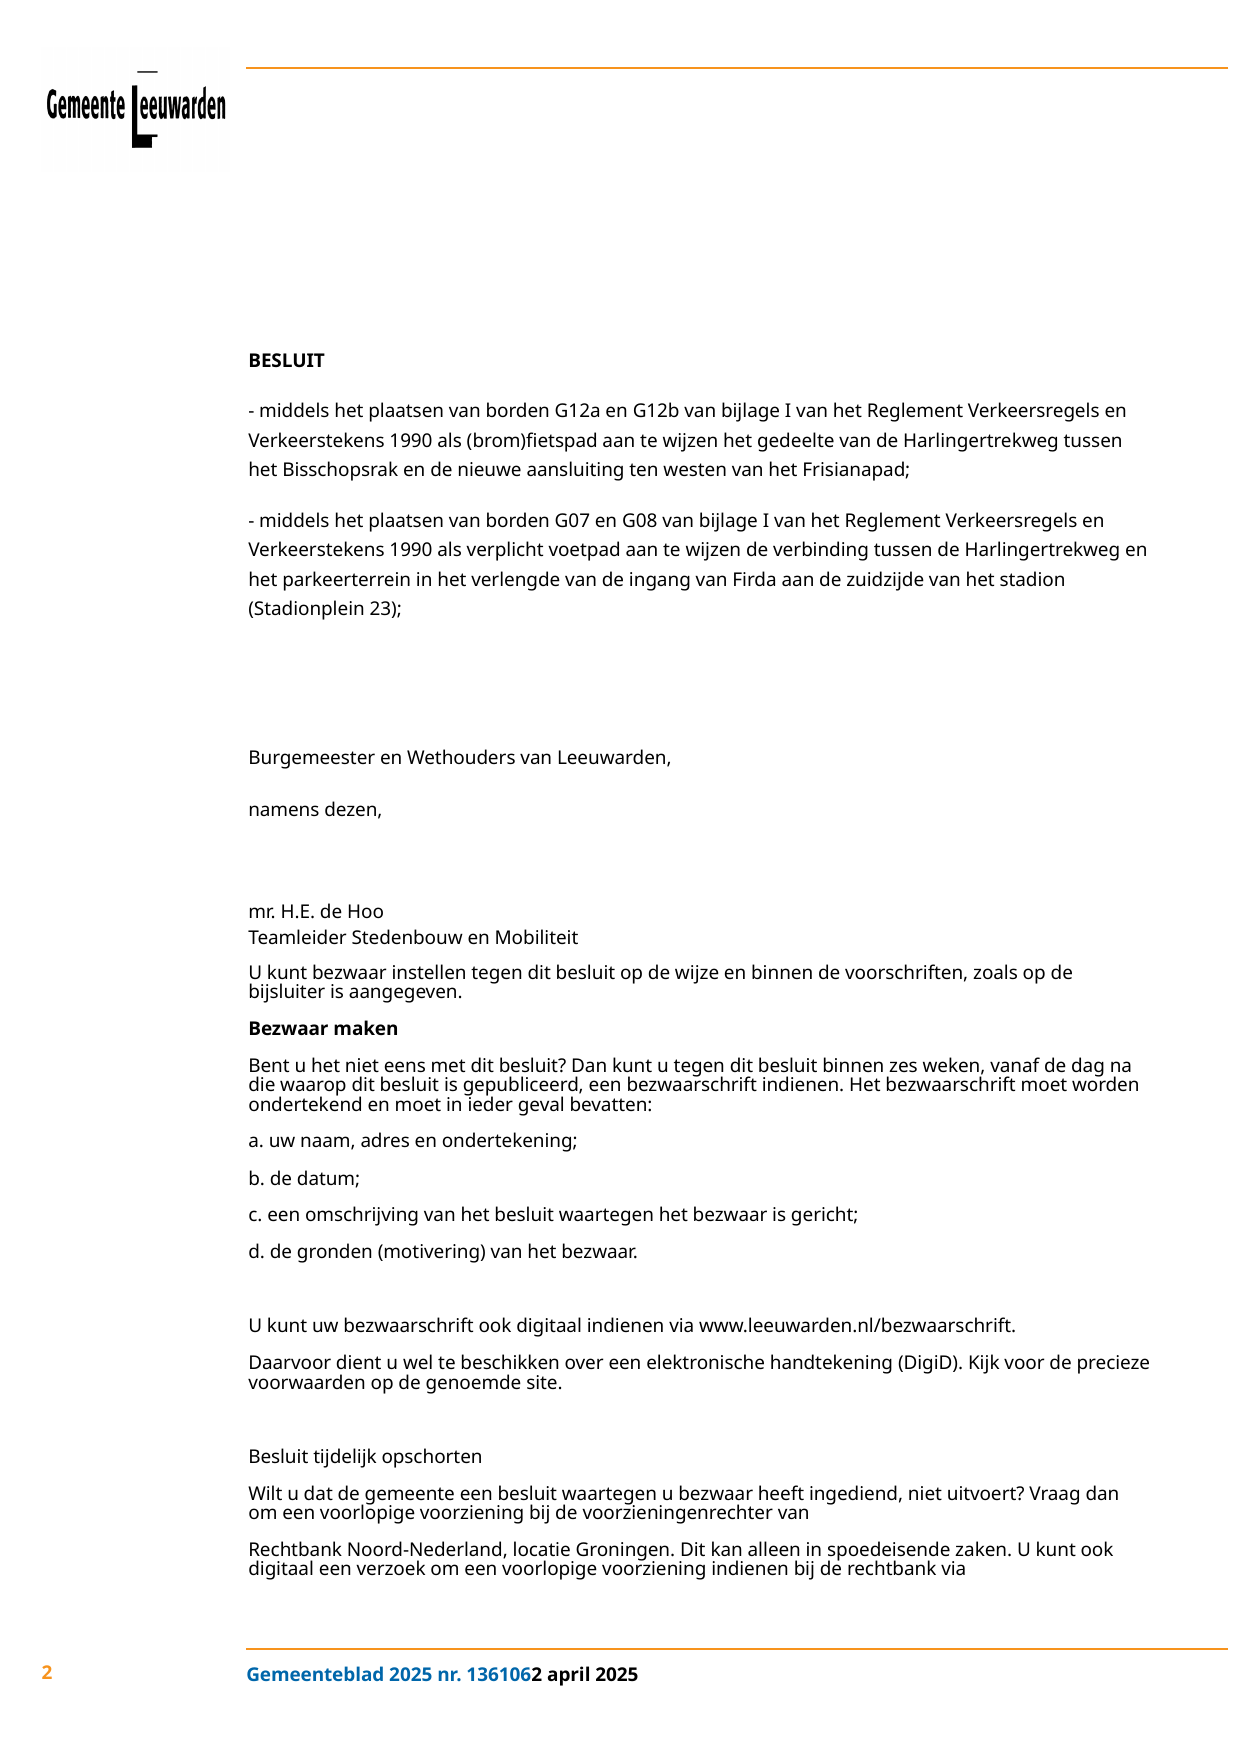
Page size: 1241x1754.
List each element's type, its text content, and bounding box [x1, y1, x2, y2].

text Burgemeester en Wethouders van Leeuwarden, [248, 744, 1152, 770]
picture [41, 47, 231, 172]
text d. de gronden (motivering) van het bezwaar. [248, 1243, 1152, 1263]
text Besluit tijdelijk opschorten [248, 1448, 1152, 1467]
text Teamleider Stedenbouw en Mobiliteit [248, 924, 1152, 950]
text BESLUIT [248, 347, 1152, 373]
text U kunt uw bezwaarschrift ook digitaal indienen via www.leeuwarden.nl/bezwaarschrift. [248, 1317, 1152, 1337]
text c. een omschrijving van het besluit waartegen het bezwaar is gericht; [248, 1206, 1152, 1226]
text U kunt bezwaar instellen tegen dit besluit op de wijze en binnen de voorschriften, zoals op de bijsluiter is aangegeven. [248, 964, 1152, 1002]
text Bezwaar maken [248, 1020, 1152, 1039]
text b. de datum; [248, 1169, 1152, 1189]
text Wilt u dat de gemeente een besluit waartegen u bezwaar heeft ingediend, niet uitvoert? Vraag dan om een voorlopige voorziening bij de voorzieningenrechter van [248, 1484, 1152, 1523]
text - middels het plaatsen van borden G07 en G08 van bijlage I van het Reglement Verkeersregels en Verkeerstekens 1990 als verplicht voetpad aan te wijzen de verbinding tussen de Harlingertrekweg en het parkeerterrein in het verlengde van de ingang van Firda aan de zuidzijde van het stadion (Stadionplein 23); [248, 507, 1152, 621]
text namens dezen, [248, 796, 1152, 821]
text Rechtbank Noord-Nederland, locatie Groningen. Dit kan alleen in spoedeisende zaken. U kunt ook digitaal een verzoek om een voorlopige voorziening indienen bij de rechtbank via [248, 1541, 1152, 1579]
text Bent u het niet eens met dit besluit? Dan kunt u tegen dit besluit binnen zes weken, vanaf de dag na die waarop dit besluit is gepubliceerd, een bezwaarschrift indienen. Het bezwaarschrift moet worden ondertekend en moet in ieder geval bevatten: [248, 1057, 1152, 1115]
text mr. H.E. de Hoo [248, 899, 1152, 924]
text - middels het plaatsen van borden G12a en G12b van bijlage I van het Reglement Verkeersregels en Verkeerstekens 1990 als (brom)fietspad aan te wijzen het gedeelte van de Harlingertrekweg tussen het Bisschopsrak en de nieuwe aansluiting ten westen van het Frisianapad; [248, 397, 1152, 482]
text Daarvoor dient u wel te beschikken over een elektronische handtekening (DigiD). Kijk voor de precieze voorwaarden op de genoemde site. [248, 1354, 1152, 1393]
text a. uw naam, adres en ondertekening; [248, 1132, 1152, 1152]
